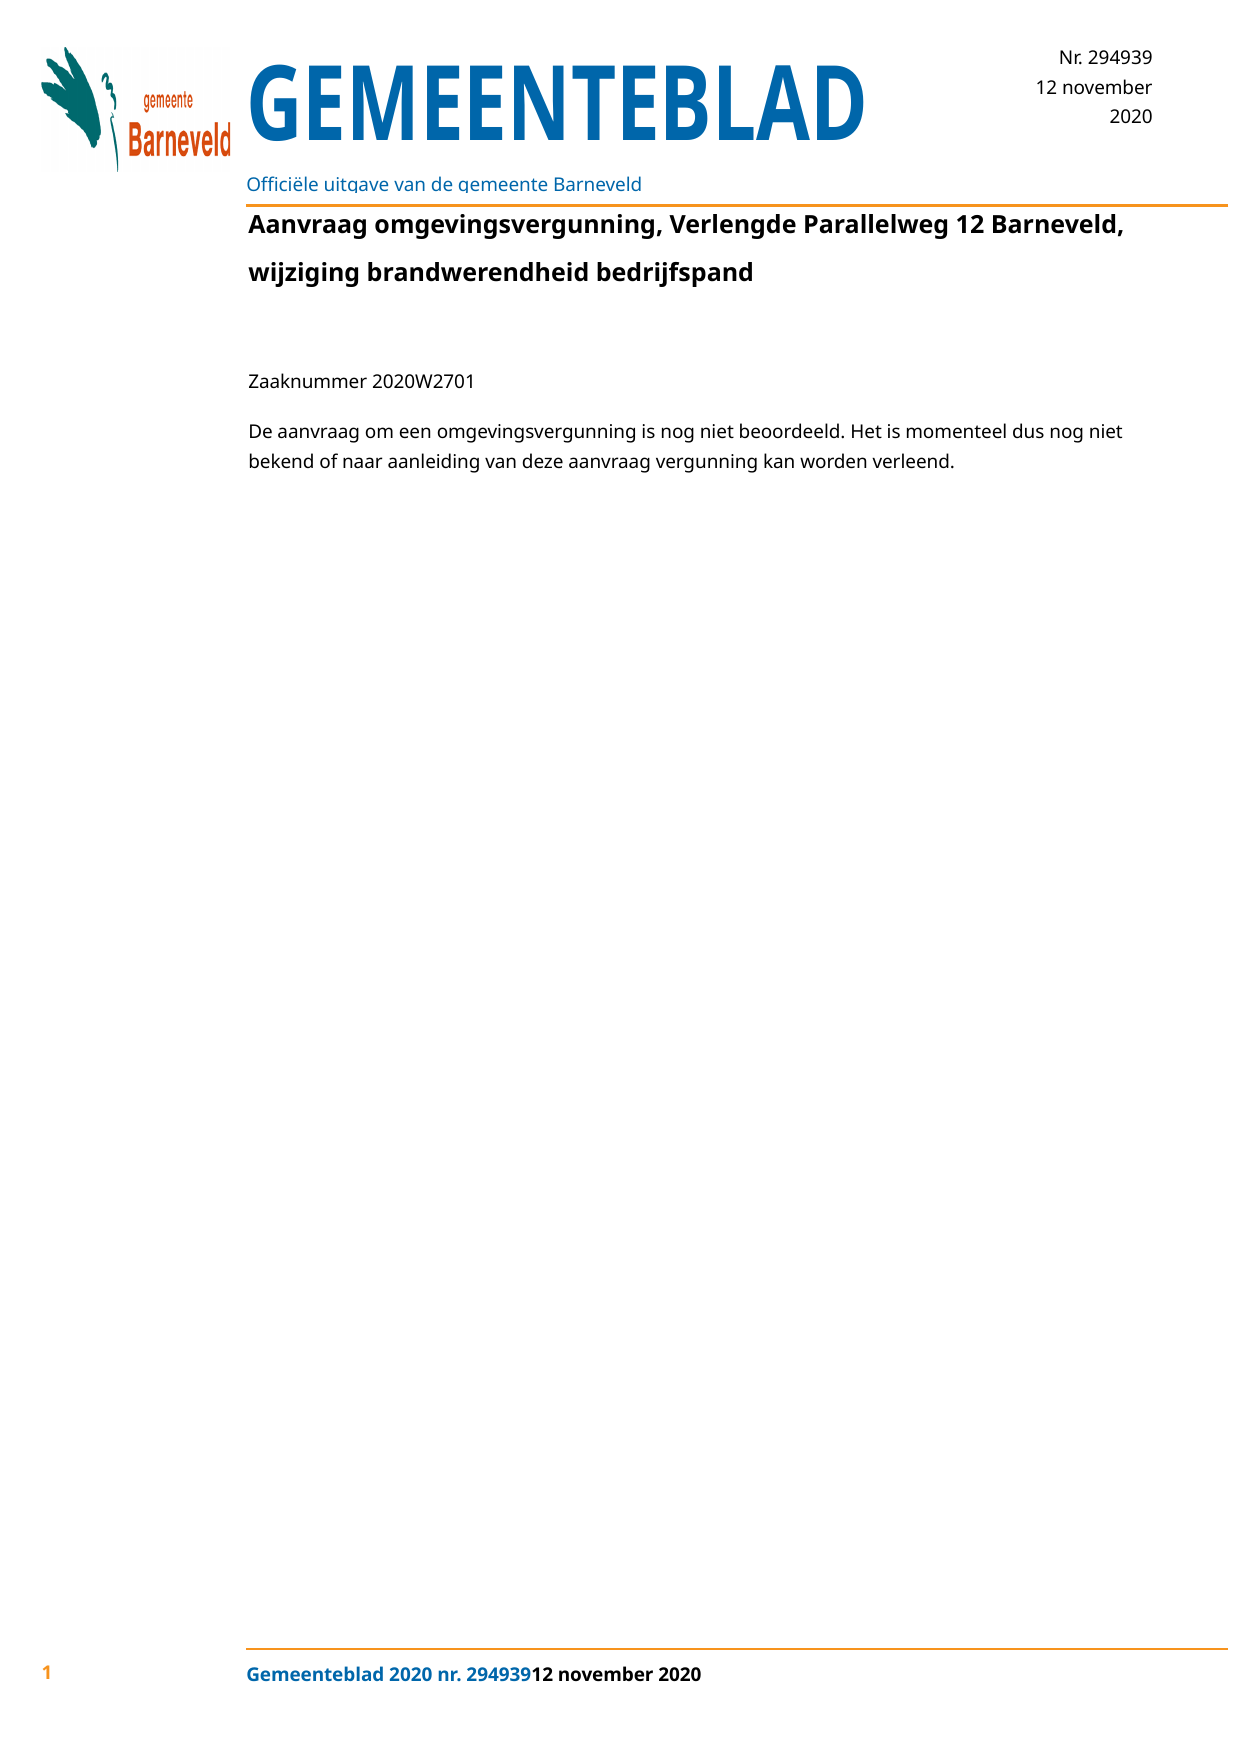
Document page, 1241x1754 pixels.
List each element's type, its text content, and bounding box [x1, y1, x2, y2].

text De aanvraag om een omgevingsvergunning is nog niet beoordeeld. Het is momenteel dus nog niet bekend of naar aanleiding van deze aanvraag vergunning kan worden verleend. [248, 419, 1152, 474]
text Zaaknummer 2020W2701 [248, 368, 1152, 394]
text Aanvraag omgevingsvergunning, Verlengde Parallelweg 12 Barneveld, wijziging brandwerendheid bedrijfspand [248, 207, 1152, 288]
picture [41, 47, 231, 172]
